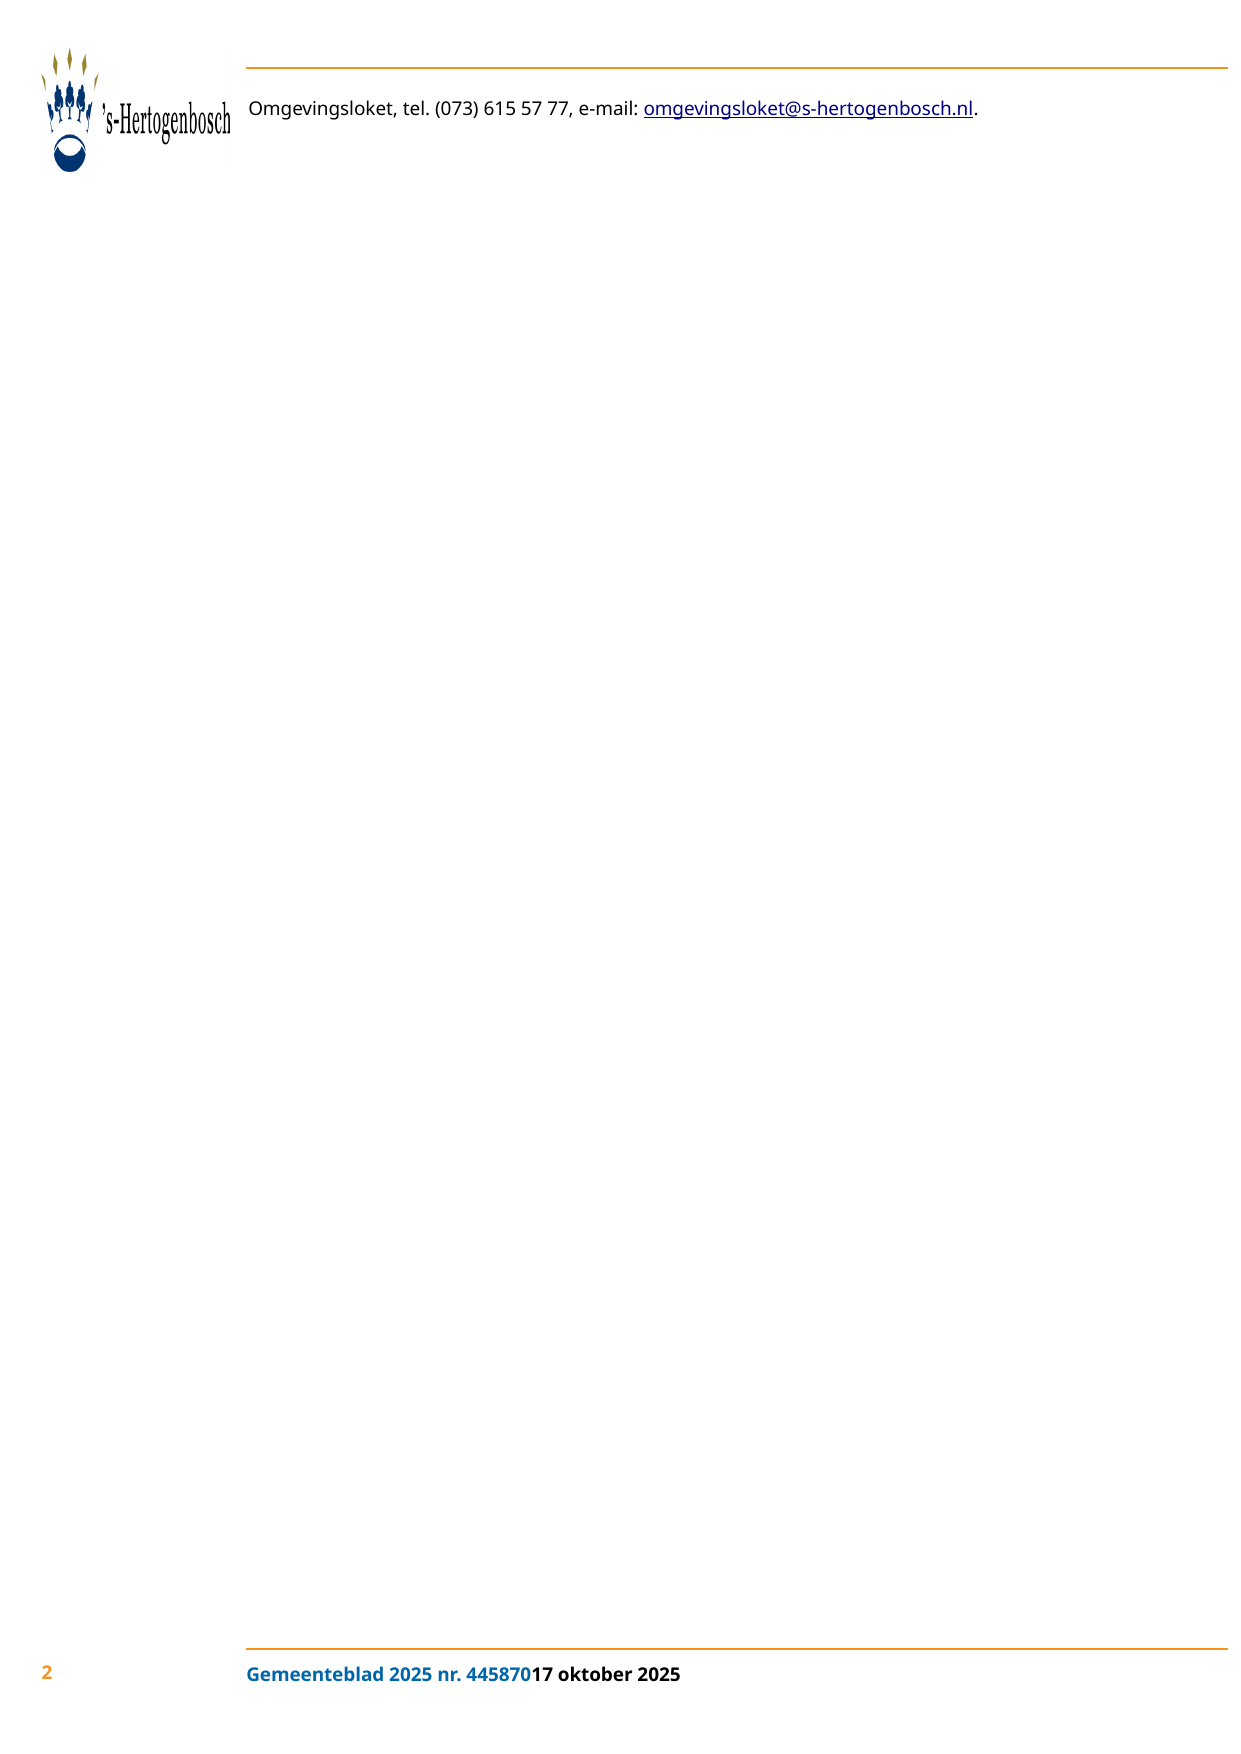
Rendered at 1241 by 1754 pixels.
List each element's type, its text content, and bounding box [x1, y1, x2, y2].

text Omgevingsloket, tel. (073) 615 57 77, e-mail: omgevingsloket@s-hertogenbosch.nl. [248, 95, 1152, 121]
picture [41, 47, 231, 172]
